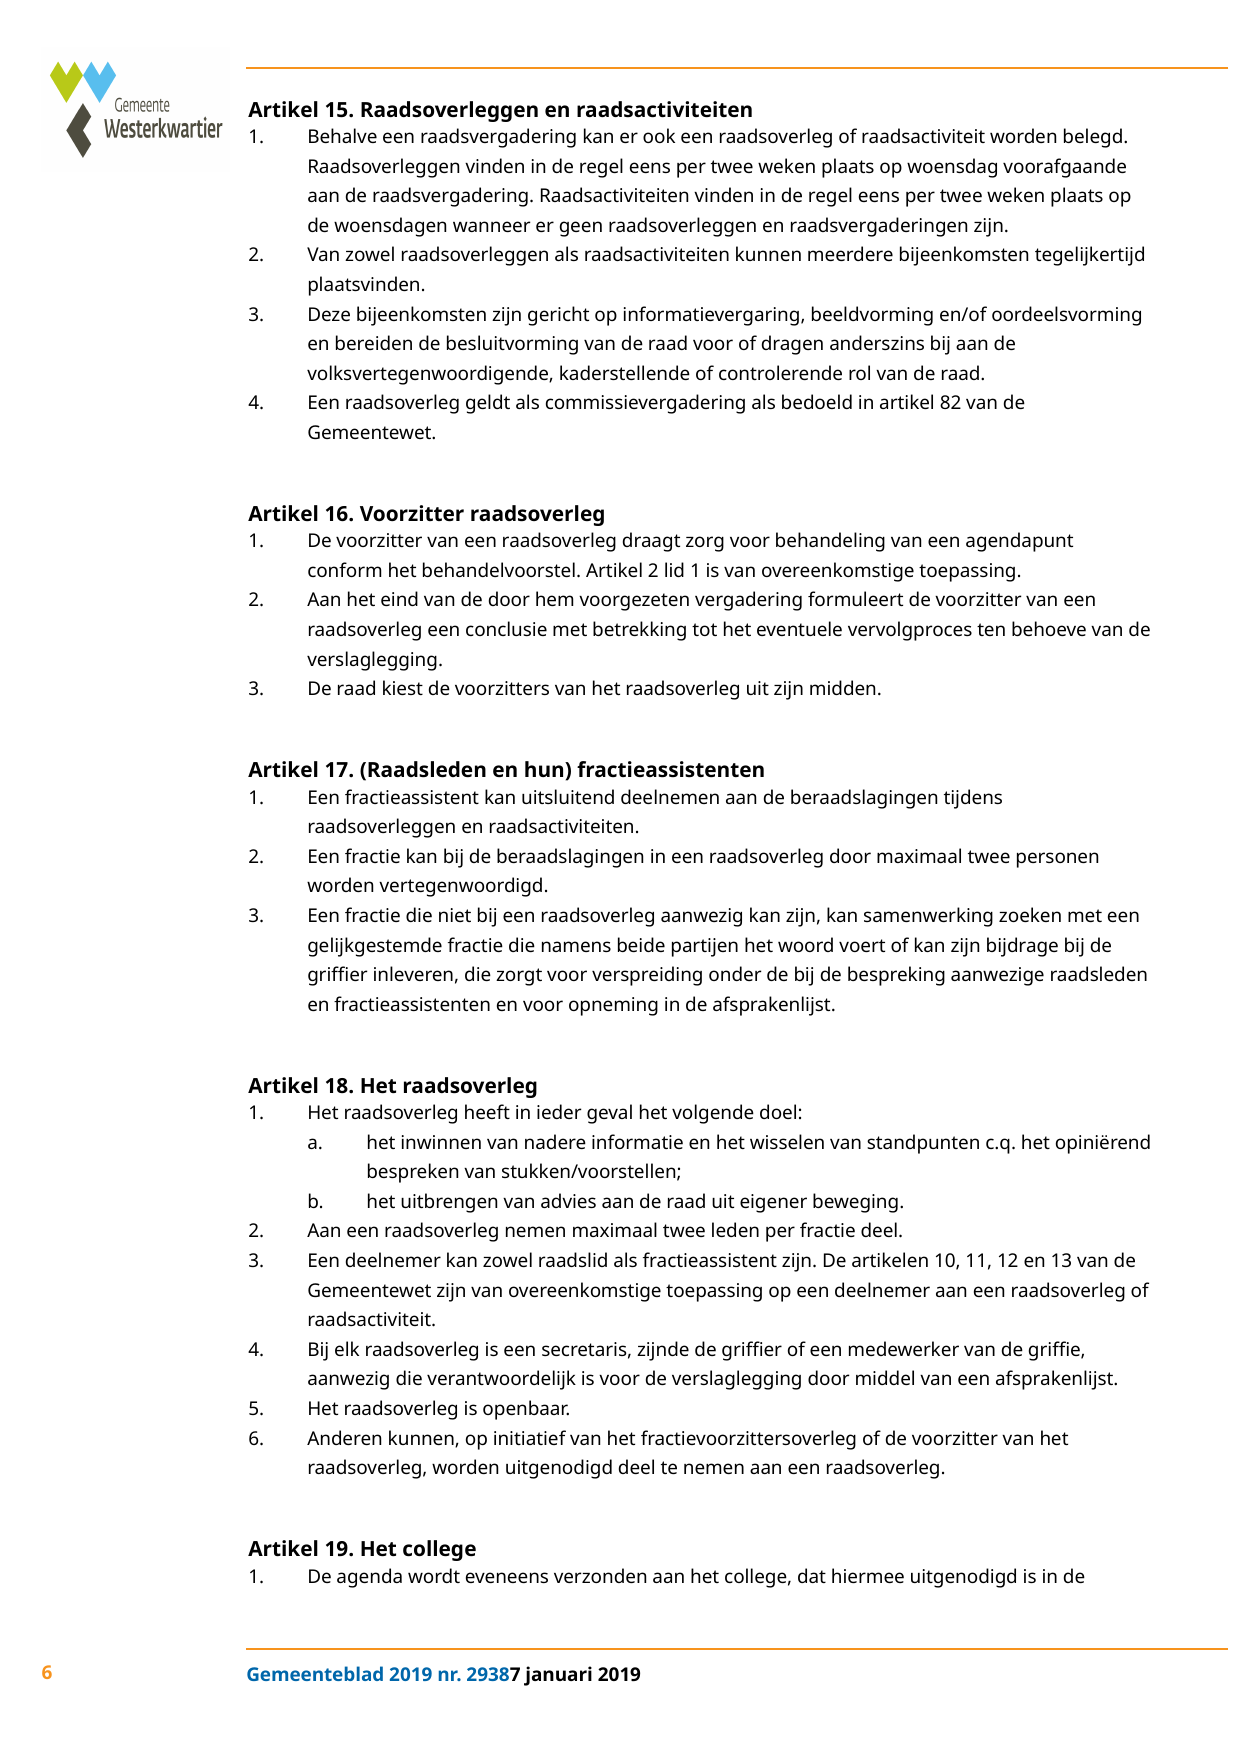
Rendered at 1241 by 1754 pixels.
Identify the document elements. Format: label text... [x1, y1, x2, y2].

list De agenda wordt eveneens verzonden aan het college, dat hiermee uitgenodigd is in de [248, 1563, 1152, 1588]
picture [41, 47, 231, 172]
list Een deelnemer kan zowel raadslid als fractieassistent zijn. De artikelen 10, 11, 12 en 13 van de Gemeentewet zijn van overeenkomstige toepassing op een deelnemer aan een raadsoverleg of raadsactiviteit. [248, 1247, 1152, 1332]
list Van zowel raadsoverleggen als raadsactiviteiten kunnen meerdere bijeenkomsten tegelijkertijd plaatsvinden. [248, 242, 1152, 297]
list Een fractie die niet bij een raadsoverleg aanwezig kan zijn, kan samenwerking zoeken met een gelijkgestemde fractie die namens beide partijen het woord voert of kan zijn bijdrage bij de griffier inleveren, die zorgt voor verspreiding onder de bij de bespreking aanwezige raadsleden en fractieassistenten en voor opneming in de afsprakenlijst. [248, 902, 1152, 1017]
list Een fractie kan bij de beraadslagingen in een raadsoverleg door maximaal twee personen worden vertegenwoordigd. [248, 843, 1152, 898]
text Artikel 15. Raadsoverleggen en raadsactiviteiten [248, 95, 1152, 123]
list het inwinnen van nadere informatie en het wisselen van standpunten c.q. het opiniërend bespreken van stukken/voorstellen; [307, 1129, 1152, 1184]
list Aan het eind van de door hem voorgezeten vergadering formuleert de voorzitter van een raadsoverleg een conclusie met betrekking tot het eventuele vervolgproces ten behoeve van de verslaglegging. [248, 587, 1152, 672]
list Bij elk raadsoverleg is een secretaris, zijnde de griffier of een medewerker van de griffie, aanwezig die verantwoordelijk is voor de verslaglegging door middel van een afsprakenlijst. [248, 1336, 1152, 1391]
text Artikel 18. Het raadsoverleg [248, 1071, 1152, 1099]
list Het raadsoverleg is openbaar. [248, 1395, 1152, 1421]
list Een raadsoverleg geldt als commissievergadering als bedoeld in artikel 82 van de Gemeentewet. [248, 389, 1152, 445]
list Aan een raadsoverleg nemen maximaal twee leden per fractie deel. [248, 1218, 1152, 1243]
text Artikel 17. (Raadsleden en hun) fractieassistenten [248, 755, 1152, 784]
list Een fractieassistent kan uitsluitend deelnemen aan de beraadslagingen tijdens raadsoverleggen en raadsactiviteiten. [248, 784, 1152, 839]
list Anderen kunnen, op initiatief van het fractievoorzittersoverleg of de voorzitter van het raadsoverleg, worden uitgenodigd deel te nemen aan een raadsoverleg. [248, 1425, 1152, 1480]
text Artikel 19. Het college [248, 1534, 1152, 1563]
list het uitbrengen van advies aan de raad uit eigener beweging. [307, 1188, 1152, 1214]
text Artikel 16. Voorzitter raadsoverleg [248, 499, 1152, 527]
list Het raadsoverleg heeft in ieder geval het volgende doel: [248, 1099, 1152, 1125]
list Deze bijeenkomsten zijn gericht op informatievergaring, beeldvorming en/of oordeelsvorming en bereiden de besluitvorming van de raad voor of dragen anderszins bij aan de volksvertegenwoordigende, kaderstellende of controlerende rol van de raad. [248, 301, 1152, 386]
list Behalve een raadsvergadering kan er ook een raadsoverleg of raadsactiviteit worden belegd. Raadsoverleggen vinden in de regel eens per twee weken plaats op woensdag voorafgaande aan de raadsvergadering. Raadsactiviteiten vinden in de regel eens per twee weken plaats op de woensdagen wanneer er geen raadsoverleggen en raadsvergaderingen zijn. [248, 123, 1152, 238]
list De raad kiest de voorzitters van het raadsoverleg uit zijn midden. [248, 675, 1152, 701]
list De voorzitter van een raadsoverleg draagt zorg voor behandeling van een agendapunt conform het behandelvoorstel. Artikel 2 lid 1 is van overeenkomstige toepassing. [248, 527, 1152, 583]
